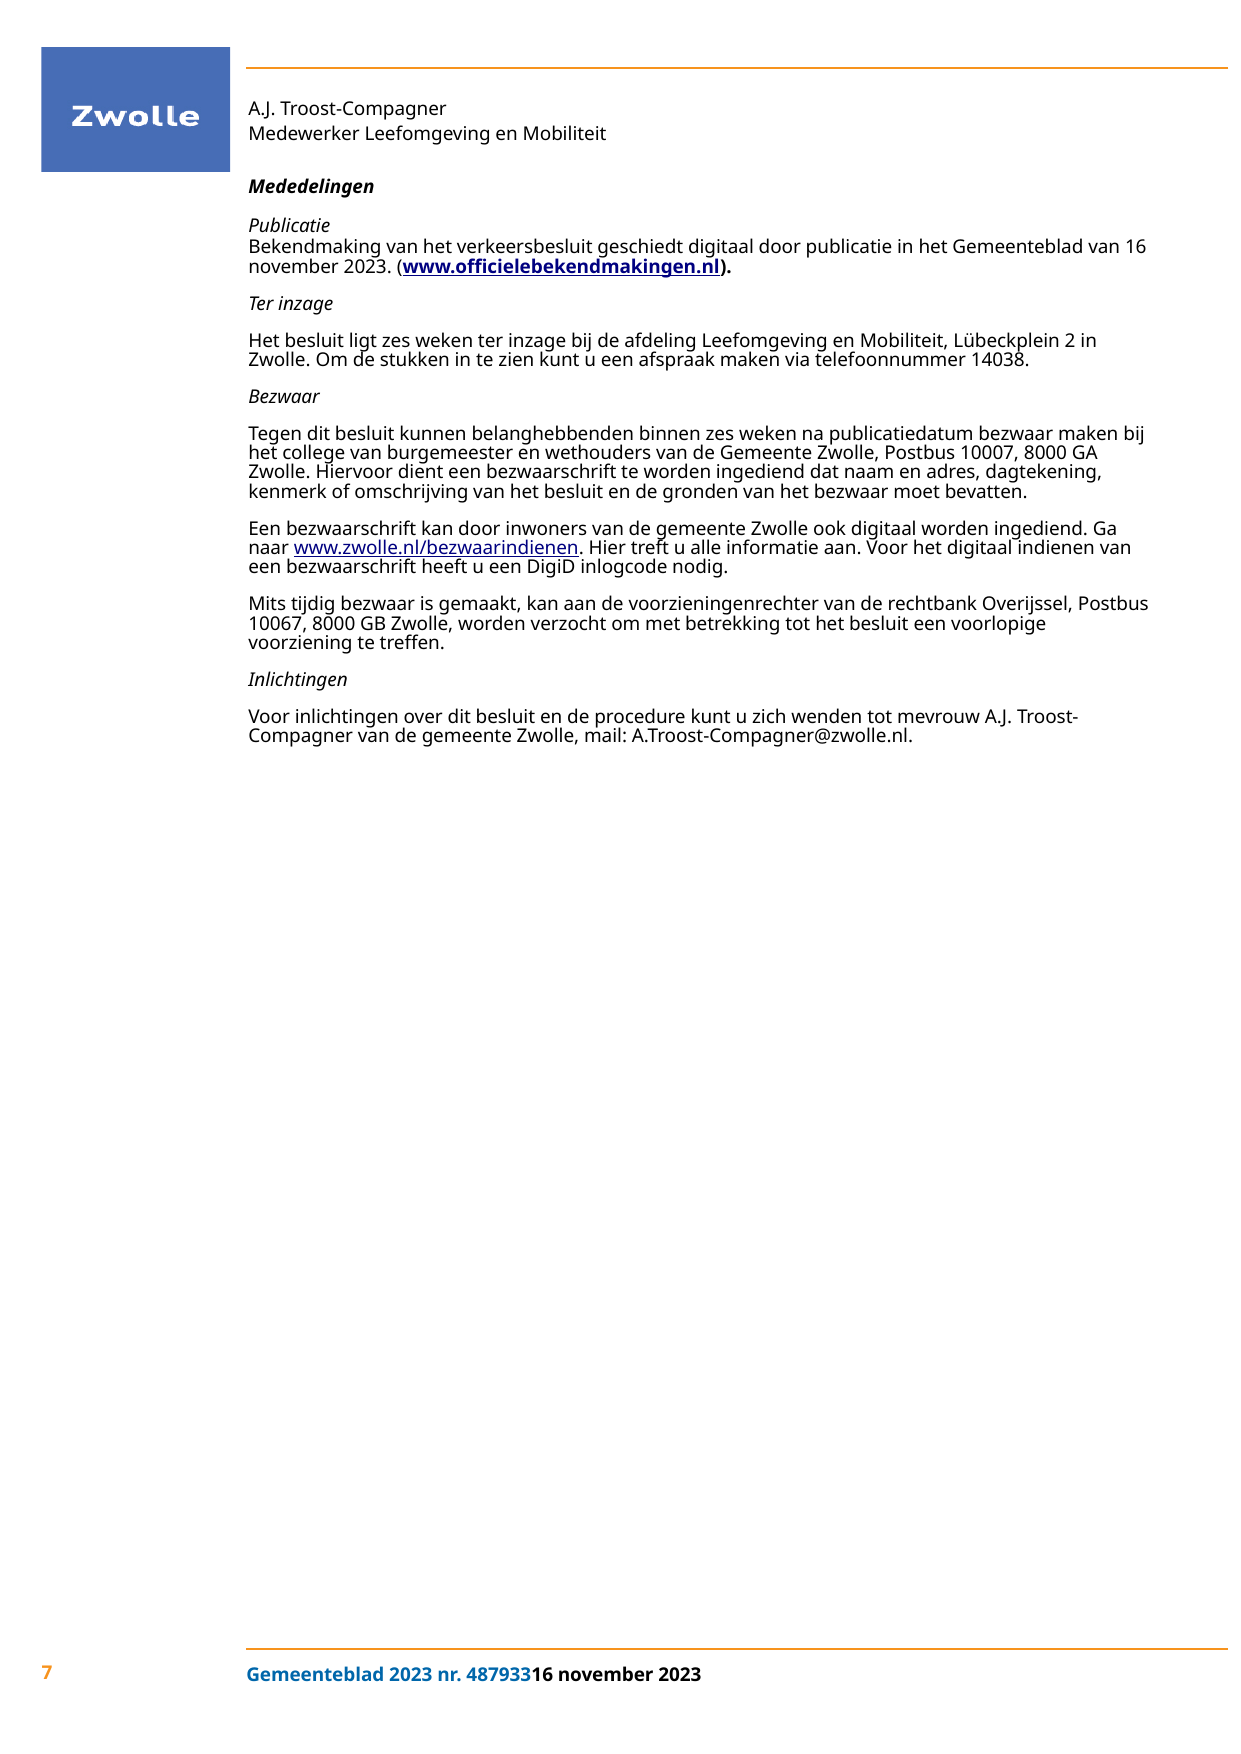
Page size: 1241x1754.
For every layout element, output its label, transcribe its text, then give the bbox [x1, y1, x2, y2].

text Inlichtingen [248, 671, 1152, 690]
text Bezwaar [248, 388, 1152, 407]
text Een bezwaarschrift kan door inwoners van de gemeente Zwolle ook digitaal worden ingediend. Ga naar www.zwolle.nl/bezwaarindienen. Hier treft u alle informatie aan. Voor het digitaal indienen van een bezwaarschrift heeft u een DigiD inlogcode nodig. [248, 520, 1152, 577]
text Het besluit ligt zes weken ter inzage bij de afdeling Leefomgeving en Mobiliteit, Lübeckplein 2 in Zwolle. Om de stukken in te zien kunt u een afspraak maken via telefoonnummer 14038. [248, 332, 1152, 370]
text Mits tijdig bezwaar is gemaakt, kan aan de voorzieningenrechter van de rechtbank Overijssel, Postbus 10067, 8000 GB Zwolle, worden verzocht om met betrekking tot het besluit een voorlopige voorziening te treffen. [248, 595, 1152, 653]
picture [41, 47, 231, 172]
text Tegen dit besluit kunnen belanghebbenden binnen zes weken na publicatiedatum bezwaar maken bij het college van burgemeester en wethouders van de Gemeente Zwolle, Postbus 10007, 8000 GA Zwolle. Hiervoor dient een bezwaarschrift te worden ingediend dat naam en adres, dagtekening, kenmerk of omschrijving van het besluit en de gronden van het bezwaar moet bevatten. [248, 425, 1152, 502]
text Mededelingen [248, 173, 1152, 199]
text A.J. Troost-Compagner [248, 95, 1152, 121]
text Bekendmaking van het verkeersbesluit geschiedt digitaal door publicatie in het Gemeenteblad van 16 november 2023. (www.officielebekendmakingen.nl). [248, 238, 1152, 277]
text Ter inzage [248, 295, 1152, 314]
text Publicatie [248, 213, 1152, 238]
text Medewerker Leefomgeving en Mobiliteit [248, 121, 1152, 146]
text Voor inlichtingen over dit besluit en de procedure kunt u zich wenden tot mevrouw A.J. Troost-Compagner van de gemeente Zwolle, mail: A.Troost-Compagner@zwolle.nl. [248, 708, 1152, 746]
